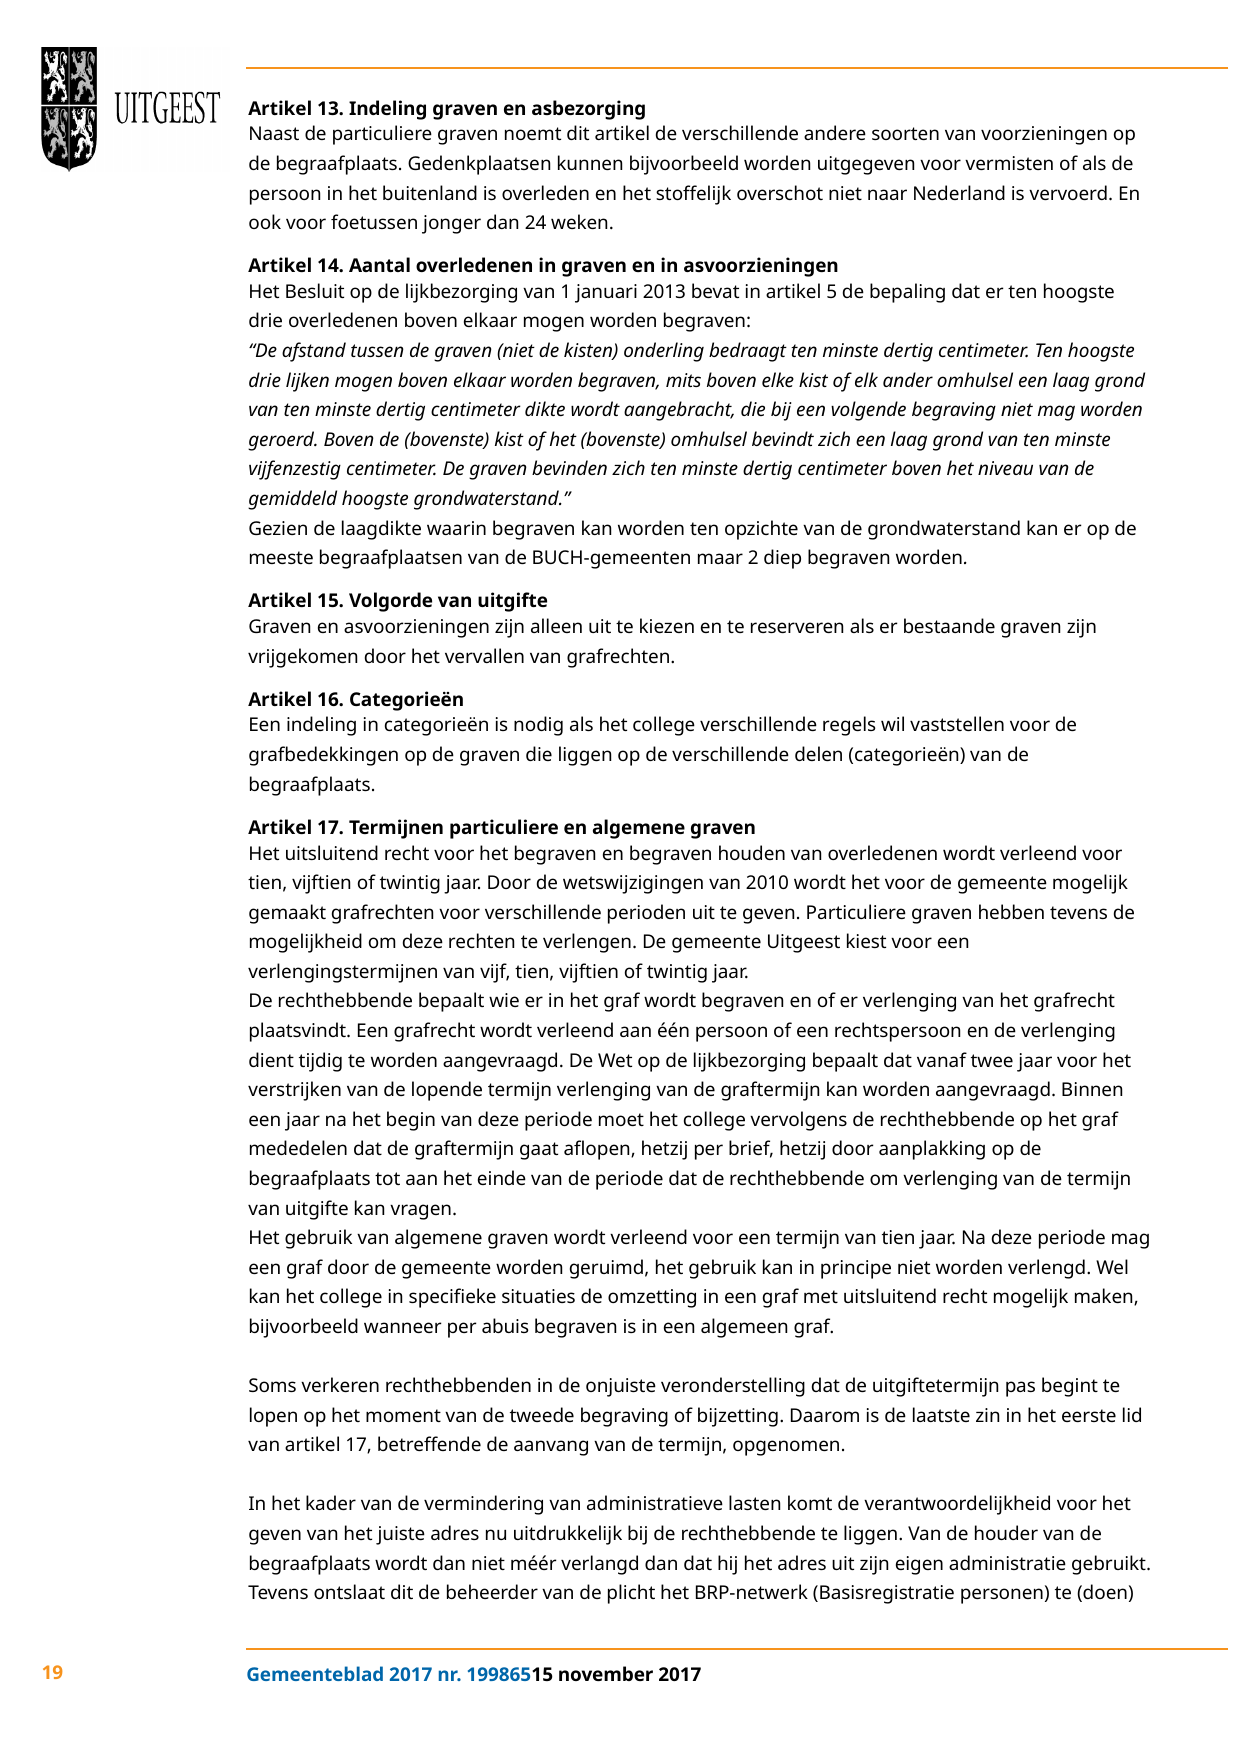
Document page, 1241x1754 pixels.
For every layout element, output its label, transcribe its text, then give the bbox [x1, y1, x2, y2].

text De rechthebbende bepaalt wie er in het graf wordt begraven en of er verlenging van het grafrecht plaatsvindt. Een grafrecht wordt verleend aan één persoon of een rechtspersoon en de verlenging dient tijdig te worden aangevraagd. De Wet op de lijkbezorging bepaalt dat vanaf twee jaar voor het verstrijken van de lopende termijn verlenging van de graftermijn kan worden aangevraagd. Binnen een jaar na het begin van deze periode moet het college vervolgens de rechthebbende op het graf mededelen dat de graftermijn gaat aflopen, hetzij per brief, hetzij door aanplakking op de begraafplaats tot aan het einde van de periode dat de rechthebbende om verlenging van de termijn van uitgifte kan vragen. [248, 988, 1152, 1220]
text In het kader van de vermindering van administratieve lasten komt de verantwoordelijkheid voor het geven van het juiste adres nu uitdrukkelijk bij de rechthebbende te liggen. Van de houder van de begraafplaats wordt dan niet méér verlangd dan dat hij het adres uit zijn eigen administratie gebruikt. Tevens ontslaat dit de beheerder van de plicht het BRP-netwerk (Basisregistratie personen) te (doen) [248, 1491, 1152, 1605]
text Graven en asvoorzieningen zijn alleen uit te kiezen en te reserveren als er bestaande graven zijn vrijgekomen door het vervallen van grafrechten. [248, 613, 1152, 668]
text Het gebruik van algemene graven wordt verleend voor een termijn van tien jaar. Na deze periode mag een graf door de gemeente worden geruimd, het gebruik kan in principe niet worden verlengd. Wel kan het college in specifieke situaties de omzetting in een graf met uitsluitend recht mogelijk maken, bijvoorbeeld wanneer per abuis begraven is in een algemeen graf. [248, 1224, 1152, 1339]
text Soms verkeren rechthebbenden in de onjuiste veronderstelling dat de uitgiftetermijn pas begint te lopen op het moment van de tweede begraving of bijzetting. Daarom is de laatste zin in het eerste lid van artikel 17, betreffende de aanvang van de termijn, opgenomen. [248, 1372, 1152, 1457]
text Artikel 13. Indeling graven en asbezorging [248, 95, 1152, 121]
text Het Besluit op de lijkbezorging van 1 januari 2013 bevat in artikel 5 de bepaling dat er ten hoogste drie overledenen boven elkaar mogen worden begraven: [248, 278, 1152, 333]
text Artikel 16. Categorieën [248, 686, 1152, 712]
text “De afstand tussen de graven (niet de kisten) onderling bedraagt ten minste dertig centimeter. Ten hoogste drie lijken mogen boven elkaar worden begraven, mits boven elke kist of elk ander omhulsel een laag grond van ten minste dertig centimeter dikte wordt aangebracht, die bij een volgende begraving niet mag worden geroerd. Boven de (bovenste) kist of het (bovenste) omhulsel bevindt zich een laag grond van ten minste vijfenzestig centimeter. De graven bevinden zich ten minste dertig centimeter boven het niveau van de gemiddeld hoogste grondwaterstand.” [248, 337, 1152, 511]
text Artikel 14. Aantal overledenen in graven en in asvoorzieningen [248, 252, 1152, 278]
text Een indeling in categorieën is nodig als het college verschillende regels wil vaststellen voor de grafbedekkingen op de graven die liggen op de verschillende delen (categorieën) van de begraafplaats. [248, 712, 1152, 797]
picture [41, 47, 231, 172]
text Artikel 15. Volgorde van uitgifte [248, 587, 1152, 613]
text Naast de particuliere graven noemt dit artikel de verschillende andere soorten van voorzieningen op de begraafplaats. Gedenkplaatsen kunnen bijvoorbeeld worden uitgegeven voor vermisten of als de persoon in het buitenland is overleden en het stoffelijk overschot niet naar Nederland is vervoerd. En ook voor foetussen jonger dan 24 weken. [248, 121, 1152, 235]
text Het uitsluitend recht voor het begraven en begraven houden van overledenen wordt verleend voor tien, vijftien of twintig jaar. Door de wetswijzigingen van 2010 wordt het voor de gemeente mogelijk gemaakt grafrechten voor verschillende perioden uit te geven. Particuliere graven hebben tevens de mogelijkheid om deze rechten te verlengen. De gemeente Uitgeest kiest voor een verlengingstermijnen van vijf, tien, vijftien of twintig jaar. [248, 840, 1152, 984]
text Gezien de laagdikte waarin begraven kan worden ten opzichte van de grondwaterstand kan er op de meeste begraafplaatsen van de BUCH-gemeenten maar 2 diep begraven worden. [248, 515, 1152, 570]
text Artikel 17. Termijnen particuliere en algemene graven [248, 814, 1152, 840]
